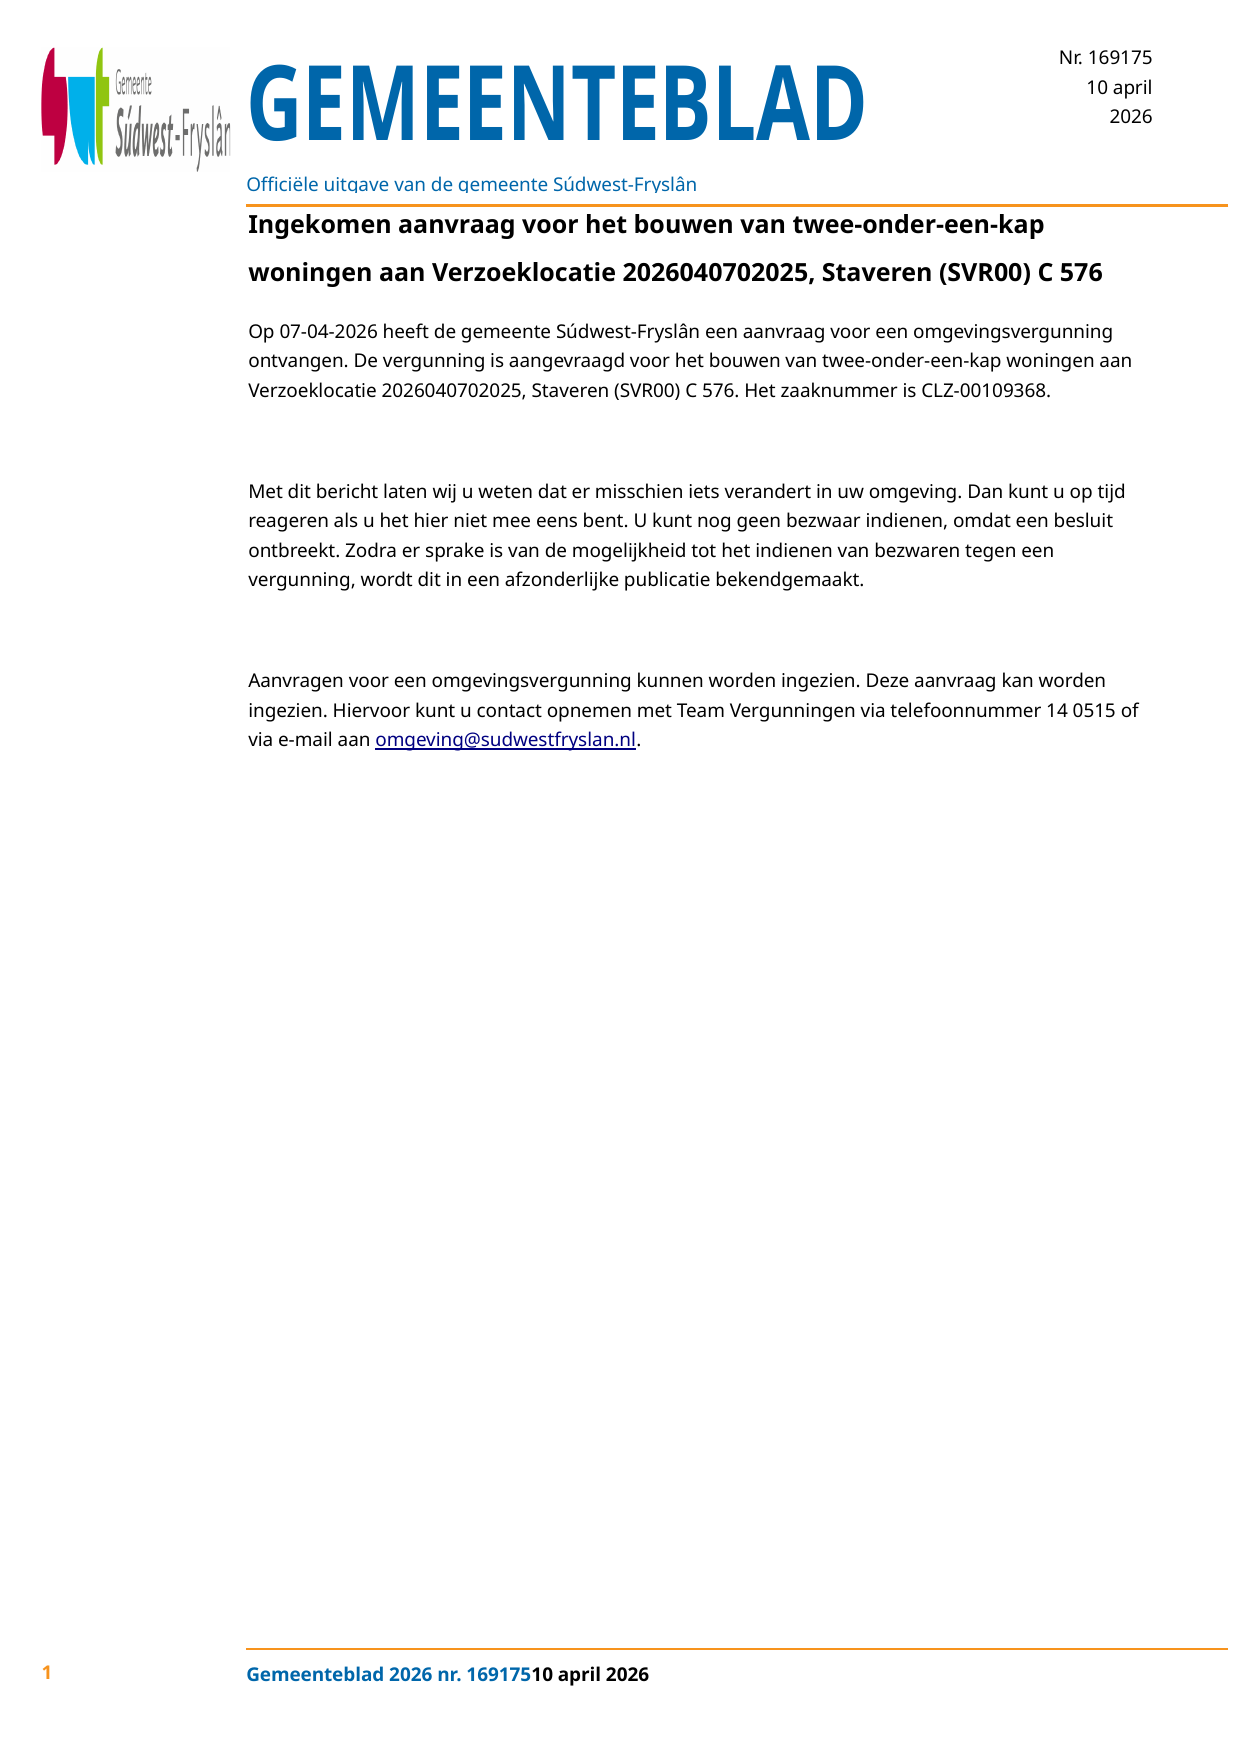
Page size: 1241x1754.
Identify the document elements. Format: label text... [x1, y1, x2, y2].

text Ingekomen aanvraag voor het bouwen van twee-onder-een-kap woningen aan Verzoeklocatie 2026040702025, Staveren (SVR00) C 576 [248, 207, 1152, 288]
text Op 07-04-2026 heeft de gemeente Súdwest-Fryslân een aanvraag voor een omgevingsvergunning ontvangen. De vergunning is aangevraagd voor het bouwen van twee-onder-een-kap woningen aan Verzoeklocatie 2026040702025, Staveren (SVR00) C 576. Het zaaknummer is CLZ-00109368. [248, 318, 1152, 403]
text Aanvragen voor een omgevingsvergunning kunnen worden ingezien. Deze aanvraag kan worden ingezien. Hiervoor kunt u contact opnemen met Team Vergunningen via telefoonnummer 14 0515 of via e-mail aan omgeving@sudwestfryslan.nl. [248, 667, 1152, 752]
picture [41, 47, 231, 172]
text Met dit bericht laten wij u weten dat er misschien iets verandert in uw omgeving. Dan kunt u op tijd reageren als u het hier niet mee eens bent. U kunt nog geen bezwaar indienen, omdat een besluit ontbreekt. Zodra er sprake is van de mogelijkheid tot het indienen van bezwaren tegen een vergunning, wordt dit in een afzonderlijke publicatie bekendgemaakt. [248, 478, 1152, 592]
